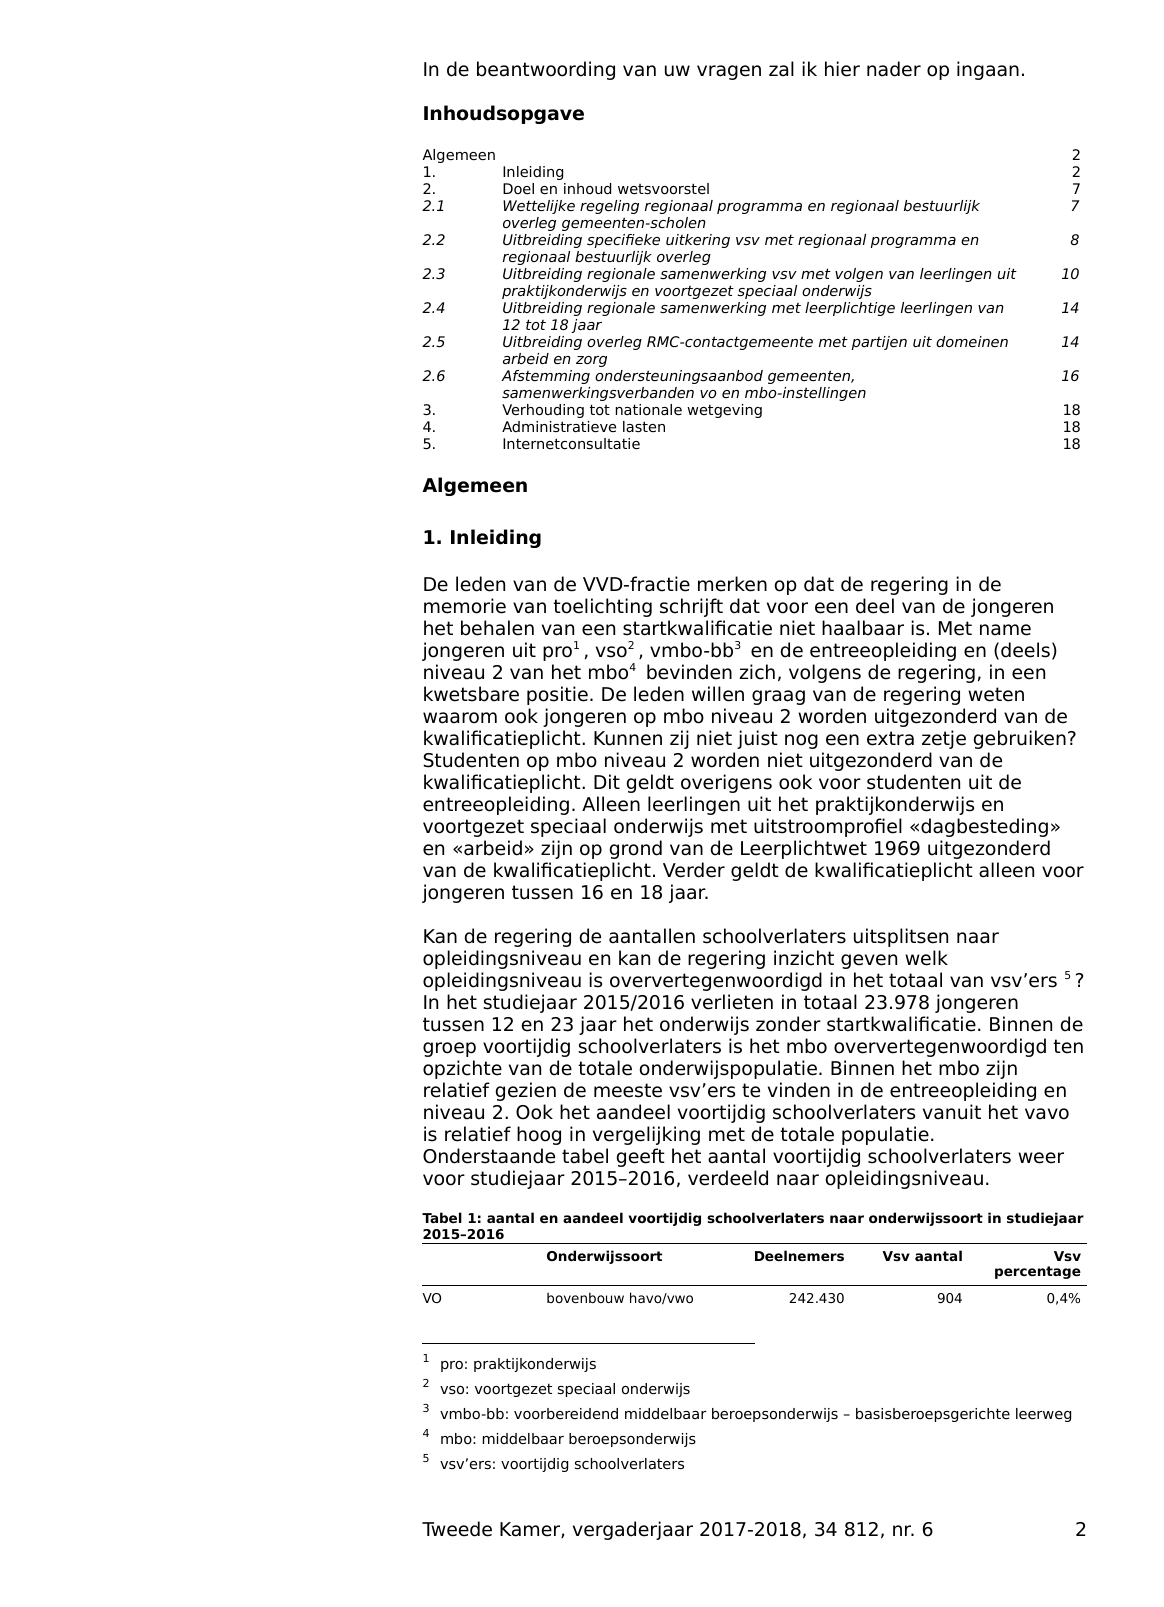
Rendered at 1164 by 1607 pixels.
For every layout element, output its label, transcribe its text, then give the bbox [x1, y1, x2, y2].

table_cell 16 [1028, 368, 1087, 402]
table_cell Doel en inhoud wetsvoorstel [496, 181, 1028, 198]
table_cell Uitbreiding specifieke uitkering vsv met regionaal programma en regionaal bestuurlijk overleg [496, 232, 1028, 266]
text Studenten op mbo niveau 2 worden niet uitgezonderd van de kwalificatieplicht. Dit geldt overigens ook voor studenten uit de entreeopleiding. Alleen leerlingen uit het praktijkonderwijs en voortgezet speciaal onderwijs met uitstroomprofiel «dagbesteding» en «arbeid» zijn op grond van de Leerplichtwet 1969 uitgezonderd van de kwalificatieplicht. Verder geldt de kwalificatieplicht alleen voor jongeren tussen 16 en 18 jaar. [422, 750, 1087, 903]
table_cell 2.6 [422, 368, 496, 402]
table_cell [422, 1244, 540, 1285]
text In de beantwoording van uw vragen zal ik hier nader op ingaan. [422, 59, 1087, 81]
table_cell Onderwijssoort [540, 1244, 732, 1285]
table_cell 8 [1028, 232, 1087, 266]
text Onderstaande tabel geeft het aantal voortijdig schoolverlaters weer voor studiejaar 2015–2016, verdeeld naar opleidingsniveau. [422, 1146, 1087, 1189]
table_cell 2.3 [422, 266, 496, 300]
table_cell 2.1 [422, 198, 496, 232]
table_cell Afstemming ondersteuningsaanbod gemeenten, samenwerkingsverbanden vo en mbo-instellingen [496, 368, 1028, 402]
table_cell bovenbouw havo/vwo [540, 1286, 732, 1306]
text De leden van de VVD-fractie merken op dat de regering in de memorie van toelichting schrijft dat voor een deel van de jongeren het behalen van een startkwalificatie niet haalbaar is. Met name jongeren uit pro, vso, vmbo-bb en de entreeopleiding en (deels) niveau 2 van het mbo bevinden zich, volgens de regering, in een kwetsbare positie. De leden willen graag van de regering weten waarom ook jongeren op mbo niveau 2 worden uitgezonderd van de kwalificatieplicht. Kunnen zij niet juist nog een extra zetje gebruiken? [422, 574, 1087, 750]
table_cell 242.430 [732, 1286, 850, 1306]
subtitle 1. Inleiding [422, 527, 1087, 549]
table_cell Internetconsultatie [496, 436, 1028, 453]
table_cell 2.2 [422, 232, 496, 266]
table_cell 904 [850, 1286, 968, 1306]
text vsv’ers: voortijdig schoolverlaters [422, 1452, 1087, 1474]
table_cell VO [422, 1286, 540, 1306]
table_cell Uitbreiding overleg RMC-contactgemeente met partijen uit domeinen arbeid en zorg [496, 334, 1028, 368]
table_cell Inleiding [496, 164, 1028, 181]
table_cell 4. [422, 419, 496, 436]
table_cell 0,4% [969, 1286, 1087, 1306]
table_header 2 [1028, 147, 1087, 164]
text vmbo-bb: voorbereidend middelbaar beroepsonderwijs – basisberoepsgerichte leerweg [422, 1402, 1087, 1424]
table_cell 18 [1028, 419, 1087, 436]
table_cell 2. [422, 181, 496, 198]
text mbo: middelbaar beroepsonderwijs [422, 1427, 1087, 1449]
table_cell 2.4 [422, 300, 496, 334]
table_cell 2.5 [422, 334, 496, 368]
table_cell 2 [1028, 164, 1087, 181]
table_cell 5. [422, 436, 496, 453]
table_cell Vsv percentage [969, 1244, 1087, 1285]
table_cell Vsv aantal [850, 1244, 968, 1285]
subtitle Algemeen [422, 475, 1087, 497]
table_cell 10 [1028, 266, 1087, 300]
table_cell 14 [1028, 300, 1087, 334]
text Kan de regering de aantallen schoolverlaters uitsplitsen naar opleidingsniveau en kan de regering inzicht geven welk opleidingsniveau is oververtegenwoordigd in het totaal van vsv’ers ? [422, 926, 1087, 992]
table_header Tabel 1: aantal en aandeel voortijdig schoolverlaters naar onderwijssoort in studiejaar 2015–2016 [422, 1211, 1087, 1243]
table_header Algemeen [422, 147, 1028, 164]
text pro: praktijkonderwijs [422, 1352, 1087, 1374]
table_cell 7 [1028, 181, 1087, 198]
text In het studiejaar 2015/2016 verlieten in totaal 23.978 jongeren tussen 12 en 23 jaar het onderwijs zonder startkwalificatie. Binnen de groep voortijdig schoolverlaters is het mbo oververtegenwoordigd ten opzichte van de totale onderwijspopulatie. Binnen het mbo zijn relatief gezien de meeste vsv’ers te vinden in de entreeopleiding en niveau 2. Ook het aandeel voortijdig schoolverlaters vanuit het vavo is relatief hoog in vergelijking met de totale populatie. [422, 992, 1087, 1146]
table_cell Wettelijke regeling regionaal programma en regionaal bestuurlijk overleg gemeenten-scholen [496, 198, 1028, 232]
table_cell Uitbreiding regionale samenwerking met leerplichtige leerlingen van 12 tot 18 jaar [496, 300, 1028, 334]
table_cell 3. [422, 402, 496, 419]
table_cell Verhouding tot nationale wetgeving [496, 402, 1028, 419]
text vso: voortgezet speciaal onderwijs [422, 1377, 1087, 1399]
table_cell 18 [1028, 402, 1087, 419]
table_cell Uitbreiding regionale samenwerking vsv met volgen van leerlingen uit praktijkonderwijs en voortgezet speciaal onderwijs [496, 266, 1028, 300]
table_cell Administratieve lasten [496, 419, 1028, 436]
table_cell 1. [422, 164, 496, 181]
subtitle Inhoudsopgave [422, 103, 1087, 125]
table_cell 18 [1028, 436, 1087, 453]
table_cell Deelnemers [732, 1244, 850, 1285]
table_cell 14 [1028, 334, 1087, 368]
table_cell 7 [1028, 198, 1087, 232]
